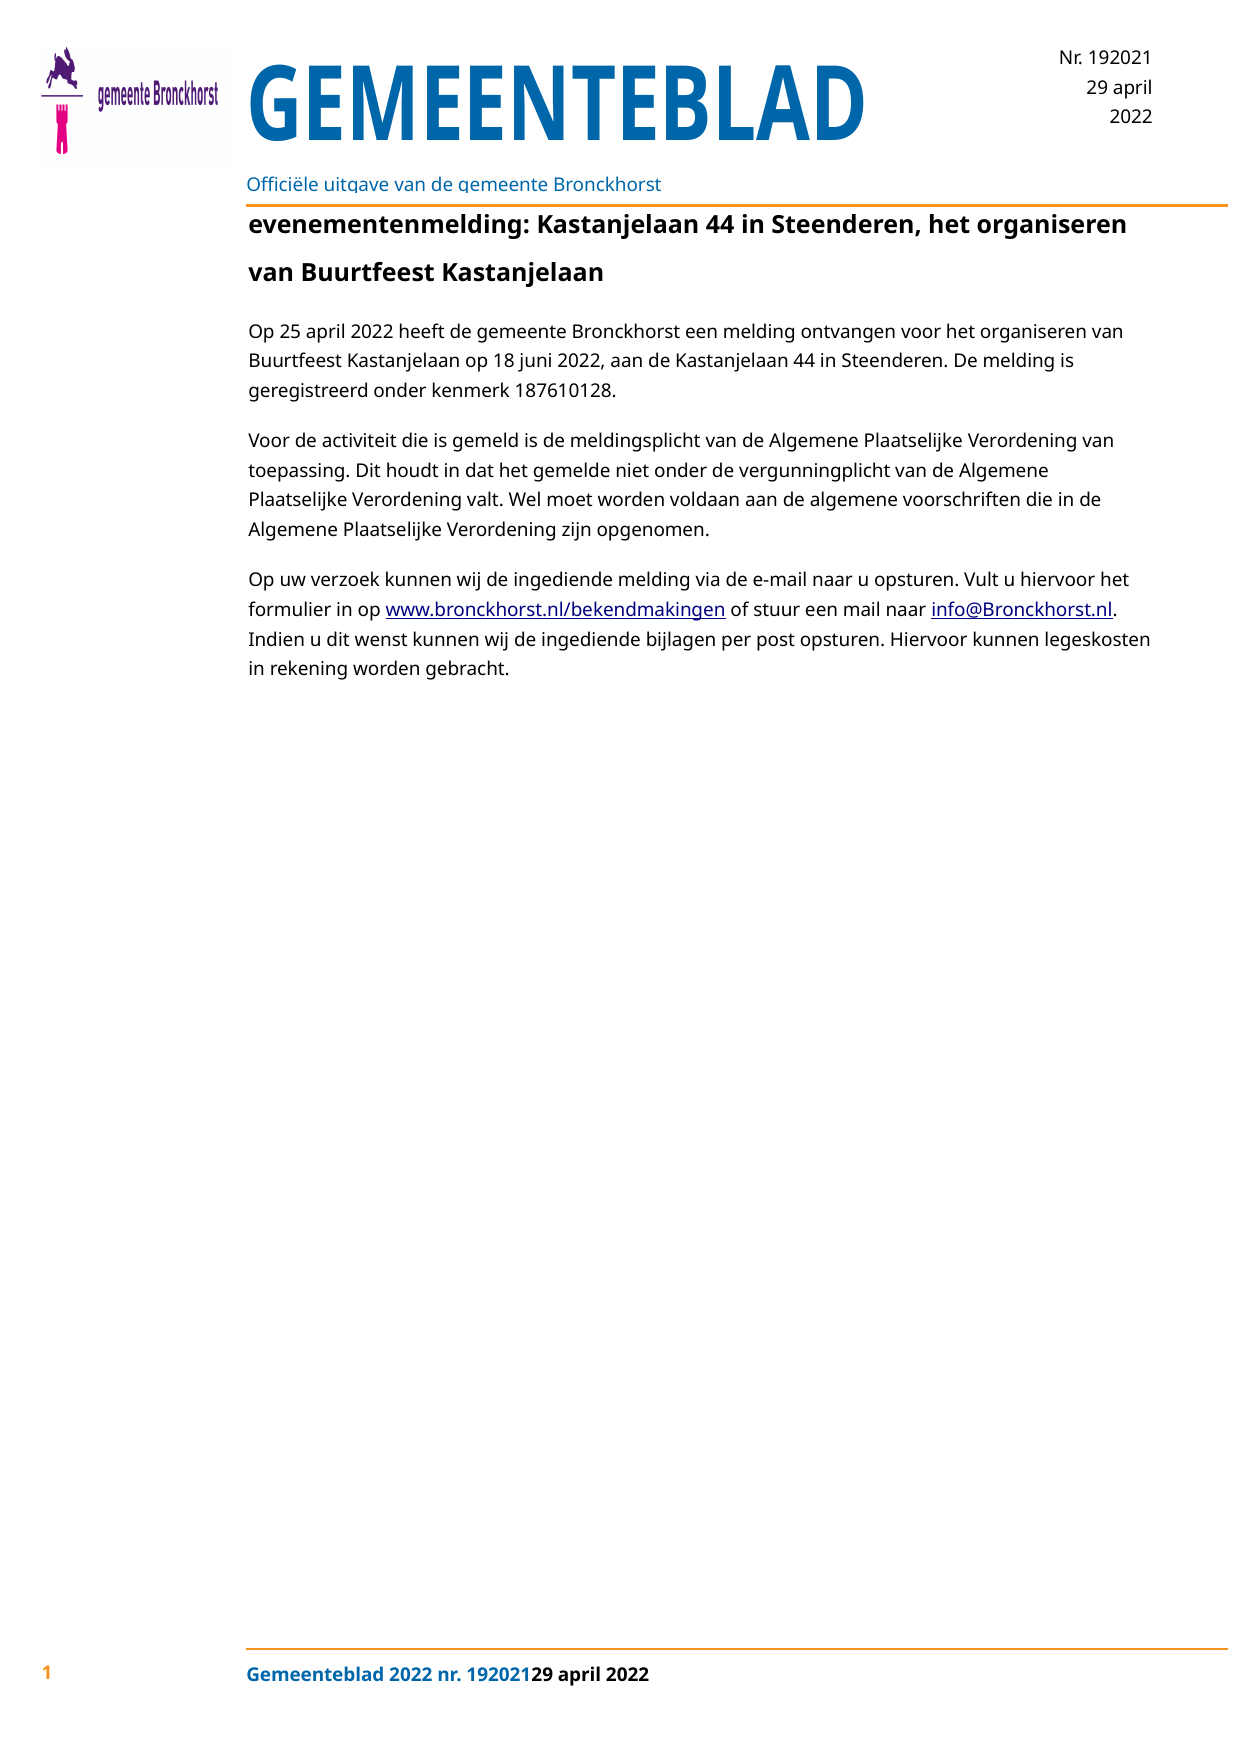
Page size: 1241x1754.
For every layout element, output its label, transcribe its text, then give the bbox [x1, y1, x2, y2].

text Voor de activiteit die is gemeld is de meldingsplicht van de Algemene Plaatselijke Verordening van toepassing. Dit houdt in dat het gemelde niet onder de vergunningplicht van de Algemene Plaatselijke Verordening valt. Wel moet worden voldaan aan de algemene voorschriften die in de Algemene Plaatselijke Verordening zijn opgenomen. [248, 427, 1152, 542]
text Op 25 april 2022 heeft de gemeente Bronckhorst een melding ontvangen voor het organiseren van Buurtfeest Kastanjelaan op 18 juni 2022, aan de Kastanjelaan 44 in Steenderen. De melding is geregistreerd onder kenmerk 187610128. [248, 318, 1152, 403]
text Op uw verzoek kunnen wij de ingediende melding via de e-mail naar u opsturen. Vult u hiervoor het formulier in op www.bronckhorst.nl/bekendmakingen of stuur een mail naar info@Bronckhorst.nl. Indien u dit wenst kunnen wij de ingediende bijlagen per post opsturen. Hiervoor kunnen legeskosten in rekening worden gebracht. [248, 567, 1152, 681]
text evenementenmelding: Kastanjelaan 44 in Steenderen, het organiseren van Buurtfeest Kastanjelaan [248, 207, 1152, 288]
picture [41, 47, 231, 172]
